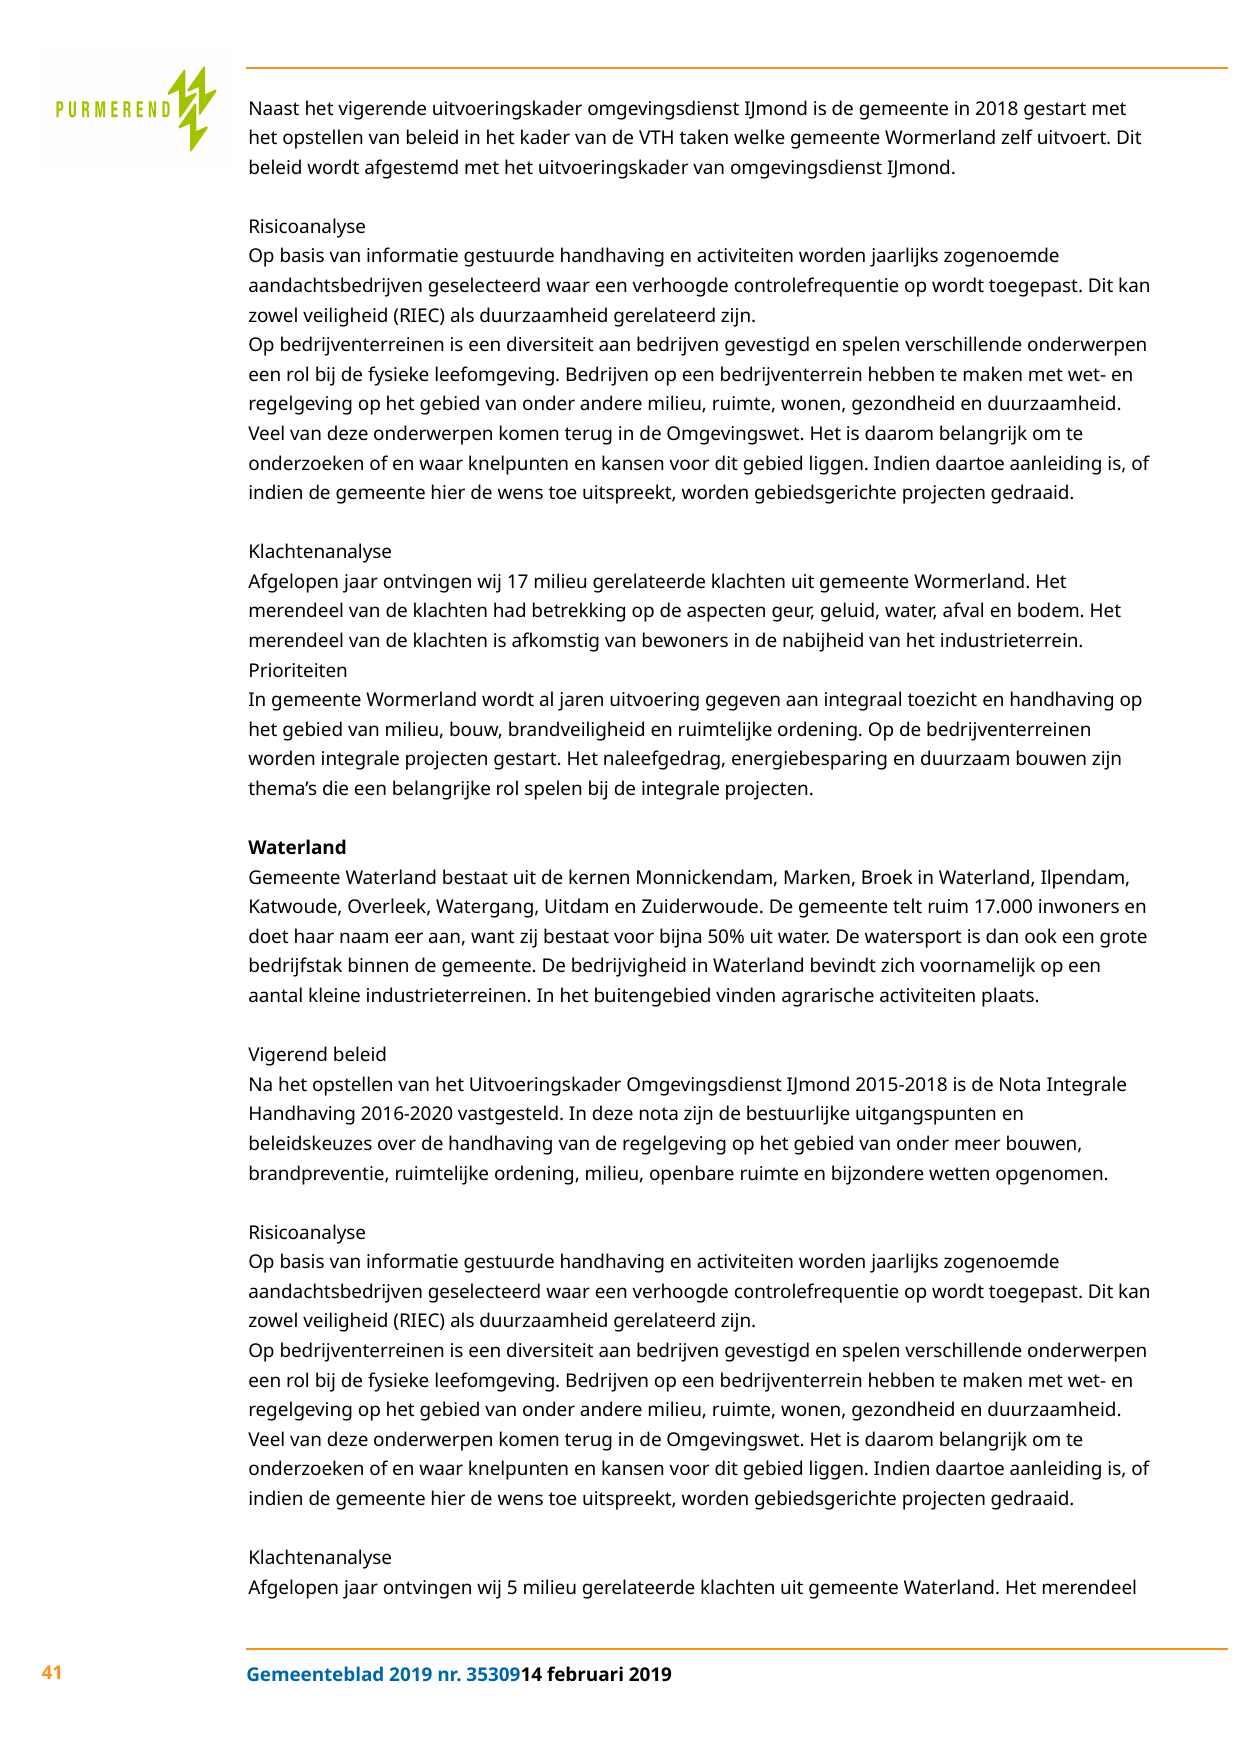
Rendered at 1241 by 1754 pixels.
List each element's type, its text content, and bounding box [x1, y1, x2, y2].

picture [41, 47, 231, 172]
text Op bedrijventerreinen is een diversiteit aan bedrijven gevestigd en spelen verschillende onderwerpen een rol bij de fysieke leefomgeving. Bedrijven op een bedrijventerrein hebben te maken met wet- en regelgeving op het gebied van onder andere milieu, ruimte, wonen, gezondheid en duurzaamheid. Veel van deze onderwerpen komen terug in de Omgevingswet. Het is daarom belangrijk om te onderzoeken of en waar knelpunten en kansen voor dit gebied liggen. Indien daartoe aanleiding is, of indien de gemeente hier de wens toe uitspreekt, worden gebiedsgerichte projecten gedraaid. [248, 331, 1152, 505]
text Op basis van informatie gestuurde handhaving en activiteiten worden jaarlijks zogenoemde aandachtsbedrijven geselecteerd waar een verhoogde controlefrequentie op wordt toegepast. Dit kan zowel veiligheid (RIEC) als duurzaamheid gerelateerd zijn. [248, 243, 1152, 328]
text Op basis van informatie gestuurde handhaving en activiteiten worden jaarlijks zogenoemde aandachtsbedrijven geselecteerd waar een verhoogde controlefrequentie op wordt toegepast. Dit kan zowel veiligheid (RIEC) als duurzaamheid gerelateerd zijn. [248, 1248, 1152, 1333]
text Waterland [248, 834, 1152, 860]
text Klachtenanalyse [248, 1544, 1152, 1570]
text Op bedrijventerreinen is een diversiteit aan bedrijven gevestigd en spelen verschillende onderwerpen een rol bij de fysieke leefomgeving. Bedrijven op een bedrijventerrein hebben te maken met wet- en regelgeving op het gebied van onder andere milieu, ruimte, wonen, gezondheid en duurzaamheid. Veel van deze onderwerpen komen terug in de Omgevingswet. Het is daarom belangrijk om te onderzoeken of en waar knelpunten en kansen voor dit gebied liggen. Indien daartoe aanleiding is, of indien de gemeente hier de wens toe uitspreekt, worden gebiedsgerichte projecten gedraaid. [248, 1337, 1152, 1511]
text Afgelopen jaar ontvingen wij 17 milieu gerelateerde klachten uit gemeente Wormerland. Het merendeel van de klachten had betrekking op de aspecten geur, geluid, water, afval en bodem. Het merendeel van de klachten is afkomstig van bewoners in de nabijheid van het industrieterrein. [248, 568, 1152, 653]
text Risicoanalyse [248, 213, 1152, 239]
text In gemeente Wormerland wordt al jaren uitvoering gegeven aan integraal toezicht en handhaving op het gebied van milieu, bouw, brandveiligheid en ruimtelijke ordening. Op de bedrijventerreinen worden integrale projecten gestart. Het naleefgedrag, energiebesparing en duurzaam bouwen zijn thema’s die een belangrijke rol spelen bij de integrale projecten. [248, 686, 1152, 801]
text Gemeente Waterland bestaat uit de kernen Monnickendam, Marken, Broek in Waterland, Ilpendam, Katwoude, Overleek, Watergang, Uitdam en Zuiderwoude. De gemeente telt ruim 17.000 inwoners en doet haar naam eer aan, want zij bestaat voor bijna 50% uit water. De watersport is dan ook een grote bedrijfstak binnen de gemeente. De bedrijvigheid in Waterland bevindt zich voornamelijk op een aantal kleine industrieterreinen. In het buitengebied vinden agrarische activiteiten plaats. [248, 864, 1152, 1008]
text Afgelopen jaar ontvingen wij 5 milieu gerelateerde klachten uit gemeente Waterland. Het merendeel [248, 1574, 1152, 1600]
text Prioriteiten [248, 657, 1152, 683]
text Naast het vigerende uitvoeringskader omgevingsdienst IJmond is de gemeente in 2018 gestart met het opstellen van beleid in het kader van de VTH taken welke gemeente Wormerland zelf uitvoert. Dit beleid wordt afgestemd met het uitvoeringskader van omgevingsdienst IJmond. [248, 95, 1152, 180]
text Na het opstellen van het Uitvoeringskader Omgevingsdienst IJmond 2015-2018 is de Nota Integrale Handhaving 2016-2020 vastgesteld. In deze nota zijn de bestuurlijke uitgangspunten en beleidskeuzes over de handhaving van de regelgeving op het gebied van onder meer bouwen, brandpreventie, ruimtelijke ordening, milieu, openbare ruimte en bijzondere wetten opgenomen. [248, 1071, 1152, 1186]
text Klachtenanalyse [248, 538, 1152, 564]
text Risicoanalyse [248, 1219, 1152, 1245]
text Vigerend beleid [248, 1041, 1152, 1067]
